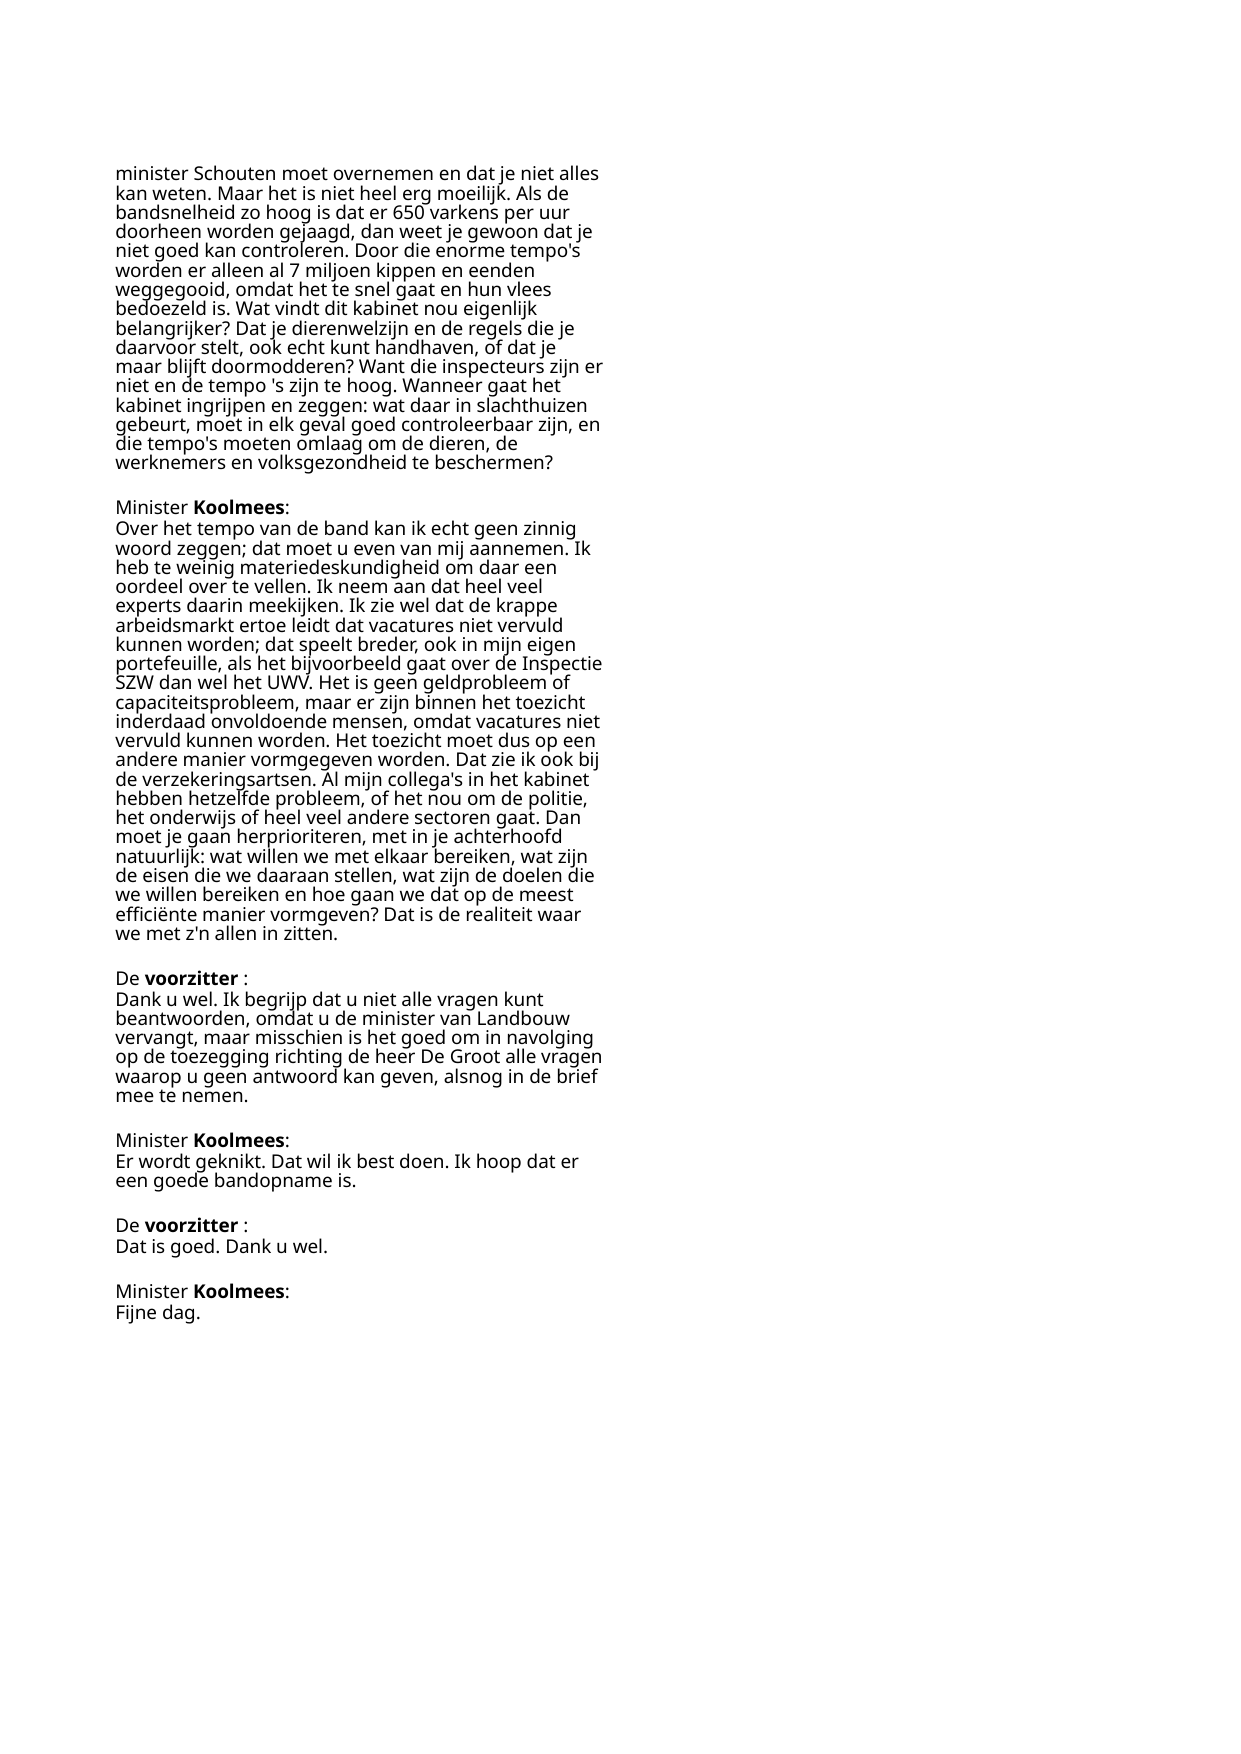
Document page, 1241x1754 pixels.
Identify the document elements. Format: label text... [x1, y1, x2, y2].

text Fijne dag. [115, 1304, 605, 1323]
text Minister Koolmees: [115, 1127, 605, 1153]
text Minister Koolmees: [115, 1278, 605, 1304]
text De voorzitter : [115, 965, 605, 991]
text Er wordt geknikt. Dat wil ik best doen. Ik hoop dat er een goede bandopname is. [115, 1153, 605, 1191]
text Minister Koolmees: [115, 494, 605, 520]
text Over het tempo van de band kan ik echt geen zinnig woord zeggen; dat moet u even van mij aannemen. Ik heb te weinig materiedeskundigheid om daar een oordeel over te vellen. Ik neem aan dat heel veel experts daarin meekijken. Ik zie wel dat de krappe arbeidsmarkt ertoe leidt dat vacatures niet vervuld kunnen worden; dat speelt breder, ook in mijn eigen portefeuille, als het bijvoorbeeld gaat over de Inspectie SZW dan wel het UWV. Het is geen geldprobleem of capaciteitsprobleem, maar er zijn binnen het toezicht inderdaad onvoldoende mensen, omdat vacatures niet vervuld kunnen worden. Het toezicht moet dus op een andere manier vormgegeven worden. Dat zie ik ook bij de verzekeringsartsen. Al mijn collega's in het kabinet hebben hetzelfde probleem, of het nou om de politie, het onderwijs of heel veel andere sectoren gaat. Dan moet je gaan herprioriteren, met in je achterhoofd natuurlijk: wat willen we met elkaar bereiken, wat zijn de eisen die we daaraan stellen, wat zijn de doelen die we willen bereiken en hoe gaan we dat op de meest efficiënte manier vormgeven? Dat is de realiteit waar we met z'n allen in zitten. [115, 520, 605, 944]
text De voorzitter : [115, 1212, 605, 1238]
text minister Schouten moet overnemen en dat je niet alles kan weten. Maar het is niet heel erg moeilijk. Als de bandsnelheid zo hoog is dat er 650 varkens per uur doorheen worden gejaagd, dan weet je gewoon dat je niet goed kan controleren. Door die enorme tempo's worden er alleen al 7 miljoen kippen en eenden weggegooid, omdat het te snel gaat en hun vlees bedoezeld is. Wat vindt dit kabinet nou eigenlijk belangrijker? Dat je dierenwelzijn en de regels die je daarvoor stelt, ook echt kunt handhaven, of dat je maar blijft doormodderen? Want die inspecteurs zijn er niet en de tempo 's zijn te hoog. Wanneer gaat het kabinet ingrijpen en zeggen: wat daar in slachthuizen gebeurt, moet in elk geval goed controleerbaar zijn, en die tempo's moeten omlaag om de dieren, de werknemers en volksgezondheid te beschermen? [115, 165, 605, 474]
text Dat is goed. Dank u wel. [115, 1238, 605, 1257]
text Dank u wel. Ik begrijp dat u niet alle vragen kunt beantwoorden, omdat u de minister van Landbouw vervangt, maar misschien is het goed om in navolging op de toezegging richting de heer De Groot alle vragen waarop u geen antwoord kan geven, alsnog in de brief mee te nemen. [115, 991, 605, 1106]
